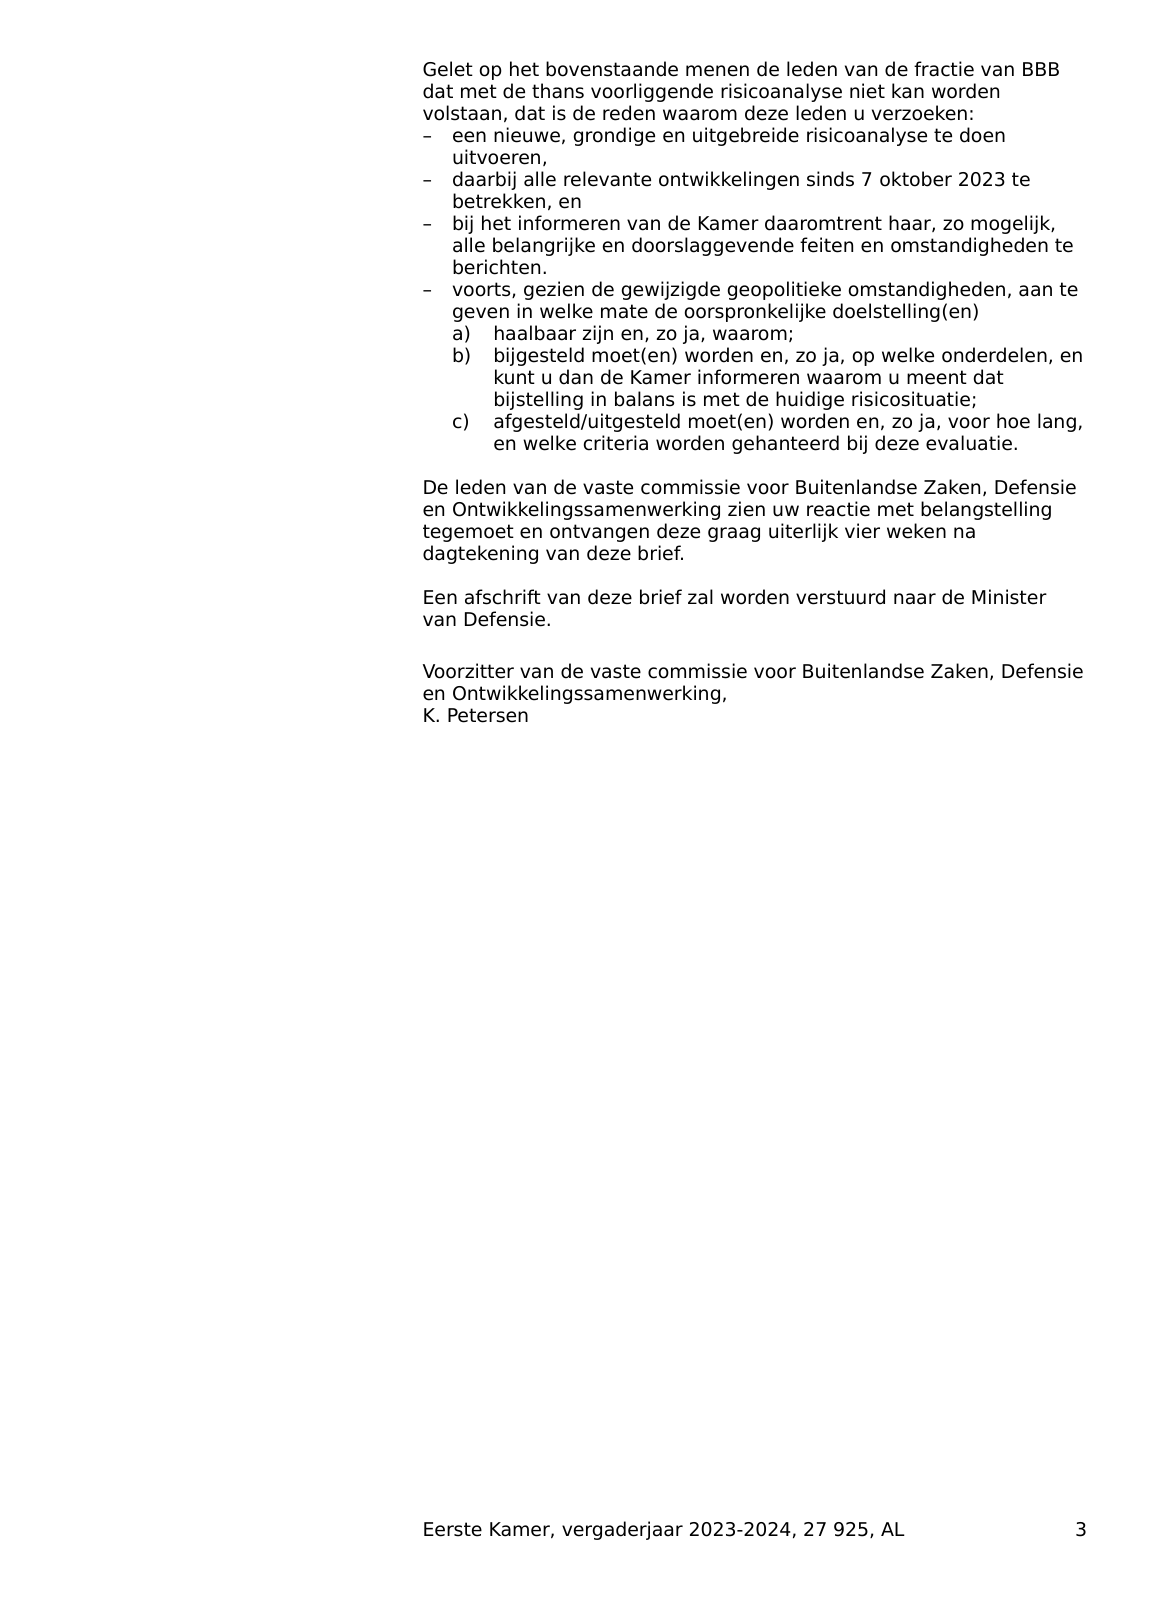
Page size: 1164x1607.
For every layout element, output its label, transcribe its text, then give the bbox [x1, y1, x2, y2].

text Gelet op het bovenstaande menen de leden van de fractie van BBB dat met de thans voorliggende risicoanalyse niet kan worden volstaan, dat is de reden waarom deze leden u verzoeken: [422, 59, 1087, 125]
text De leden van de vaste commissie voor Buitenlandse Zaken, Defensie en Ontwikkelingssamenwerking zien uw reactie met belangstelling tegemoet en ontvangen deze graag uiterlijk vier weken na dagtekening van deze brief. [422, 477, 1087, 565]
text Voorzitter van de vaste commissie voor Buitenlandse Zaken, Defensie en Ontwikkelingssamenwerking, K. Petersen [422, 661, 1087, 727]
text c) afgesteld/uitgesteld moet(en) worden en, zo ja, voor hoe lang, en welke criteria worden gehanteerd bij deze evaluatie. [452, 411, 1087, 455]
text a) haalbaar zijn en, zo ja, waarom; [452, 323, 1087, 345]
text – bij het informeren van de Kamer daaromtrent haar, zo mogelijk, alle belangrijke en doorslaggevende feiten en omstandigheden te berichten. [422, 213, 1087, 279]
text – voorts, gezien de gewijzigde geopolitieke omstandigheden, aan te geven in welke mate de oorspronkelijke doelstelling(en) [422, 279, 1087, 323]
text Een afschrift van deze brief zal worden verstuurd naar de Minister van Defensie. [422, 587, 1087, 631]
text – daarbij alle relevante ontwikkelingen sinds 7 oktober 2023 te betrekken, en [422, 169, 1087, 213]
text – een nieuwe, grondige en uitgebreide risicoanalyse te doen uitvoeren, [422, 125, 1087, 169]
text b) bijgesteld moet(en) worden en, zo ja, op welke onderdelen, en kunt u dan de Kamer informeren waarom u meent dat bijstelling in balans is met de huidige risicosituatie; [452, 345, 1087, 411]
